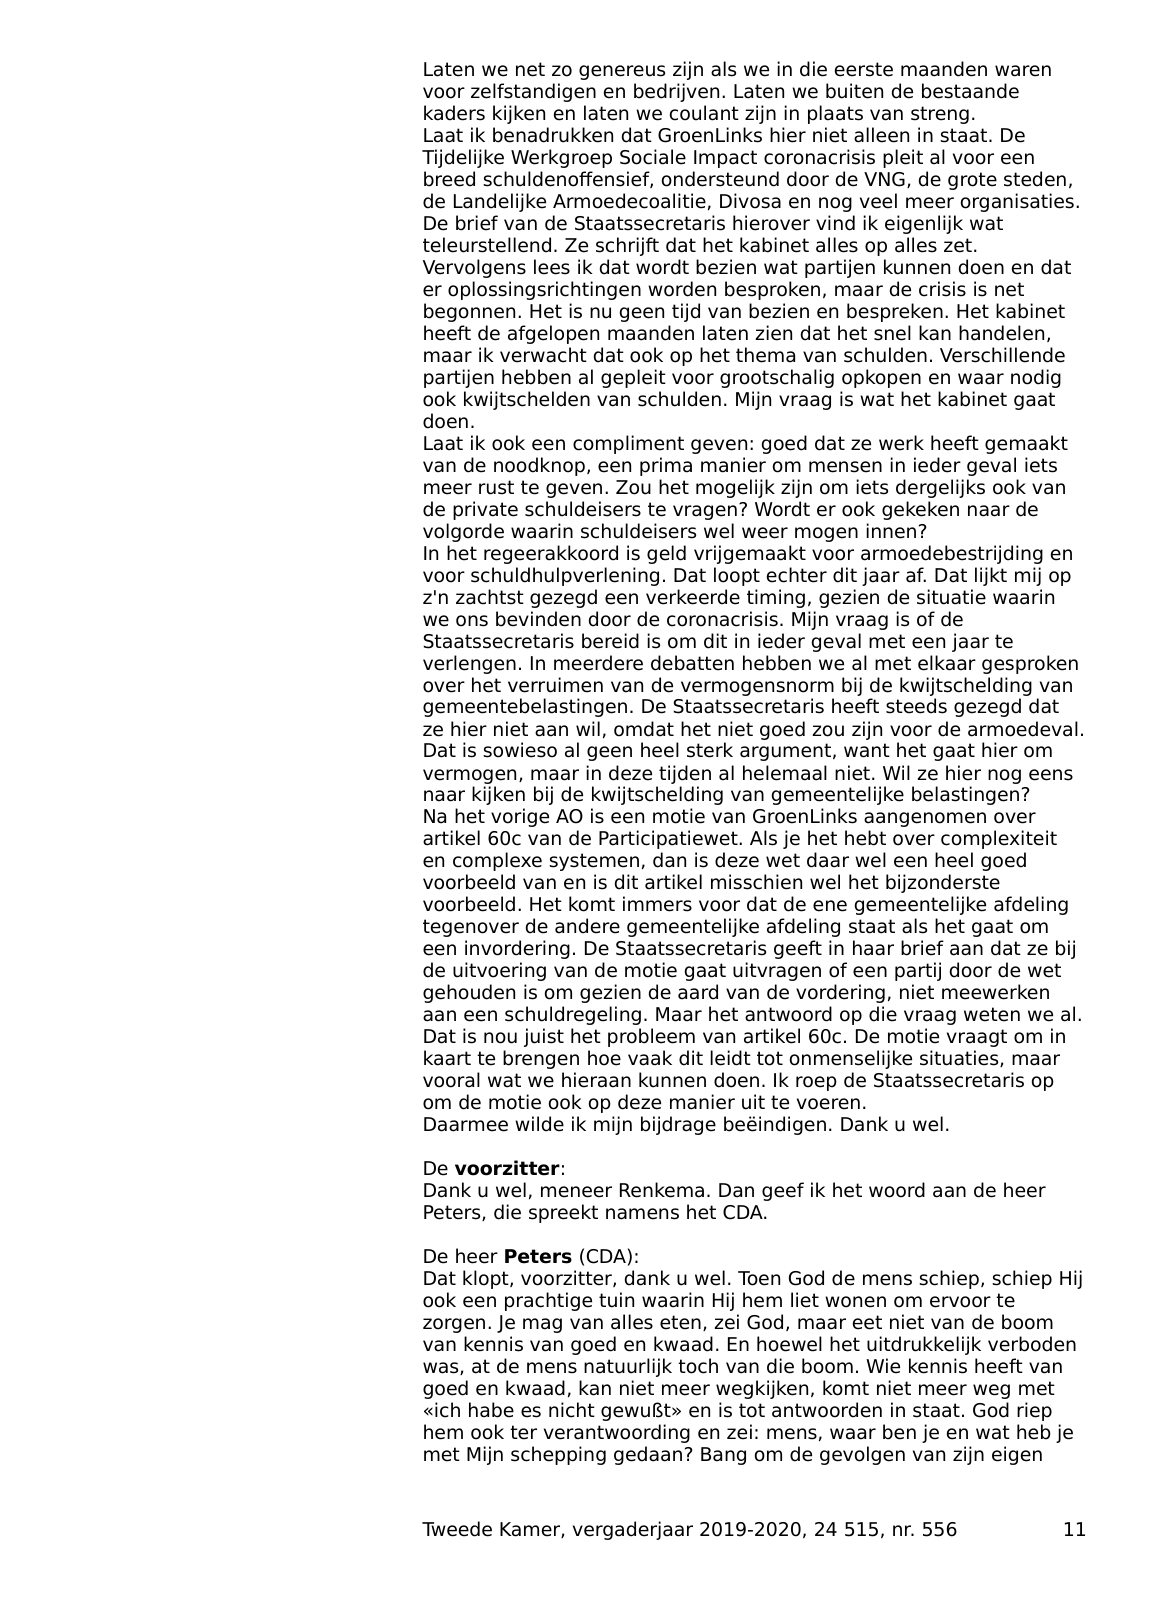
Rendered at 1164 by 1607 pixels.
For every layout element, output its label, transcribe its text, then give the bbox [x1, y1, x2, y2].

text De voorzitter: [422, 1158, 1087, 1180]
text In het regeerakkoord is geld vrijgemaakt voor armoedebestrijding en voor schuldhulpverlening. Dat loopt echter dit jaar af. Dat lijkt mij op z'n zachtst gezegd een verkeerde timing, gezien de situatie waarin we ons bevinden door de coronacrisis. Mijn vraag is of de Staatssecretaris bereid is om dit in ieder geval met een jaar te verlengen. In meerdere debatten hebben we al met elkaar gesproken over het verruimen van de vermogensnorm bij de kwijtschelding van gemeentebelastingen. De Staatssecretaris heeft steeds gezegd dat ze hier niet aan wil, omdat het niet goed zou zijn voor de armoedeval. Dat is sowieso al geen heel sterk argument, want het gaat hier om vermogen, maar in deze tijden al helemaal niet. Wil ze hier nog eens naar kijken bij de kwijtschelding van gemeentelijke belastingen? [422, 543, 1087, 806]
text Laat ik benadrukken dat GroenLinks hier niet alleen in staat. De Tijdelijke Werkgroep Sociale Impact coronacrisis pleit al voor een breed schuldenoffensief, ondersteund door de VNG, de grote steden, de Landelijke Armoedecoalitie, Divosa en nog veel meer organisaties. De brief van de Staatssecretaris hierover vind ik eigenlijk wat teleurstellend. Ze schrijft dat het kabinet alles op alles zet. Vervolgens lees ik dat wordt bezien wat partijen kunnen doen en dat er oplossingsrichtingen worden besproken, maar de crisis is net begonnen. Het is nu geen tijd van bezien en bespreken. Het kabinet heeft de afgelopen maanden laten zien dat het snel kan handelen, maar ik verwacht dat ook op het thema van schulden. Verschillende partijen hebben al gepleit voor grootschalig opkopen en waar nodig ook kwijtschelden van schulden. Mijn vraag is wat het kabinet gaat doen. [422, 125, 1087, 433]
text De heer Peters (CDA): [422, 1246, 1087, 1268]
text Laat ik ook een compliment geven: goed dat ze werk heeft gemaakt van de noodknop, een prima manier om mensen in ieder geval iets meer rust te geven. Zou het mogelijk zijn om iets dergelijks ook van de private schuldeisers te vragen? Wordt er ook gekeken naar de volgorde waarin schuldeisers wel weer mogen innen? [422, 433, 1087, 543]
text Dank u wel, meneer Renkema. Dan geef ik het woord aan de heer Peters, die spreekt namens het CDA. [422, 1180, 1087, 1224]
text Na het vorige AO is een motie van GroenLinks aangenomen over artikel 60c van de Participatiewet. Als je het hebt over complexiteit en complexe systemen, dan is deze wet daar wel een heel goed voorbeeld van en is dit artikel misschien wel het bijzonderste voorbeeld. Het komt immers voor dat de ene gemeentelijke afdeling tegenover de andere gemeentelijke afdeling staat als het gaat om een invordering. De Staatssecretaris geeft in haar brief aan dat ze bij de uitvoering van de motie gaat uitvragen of een partij door de wet gehouden is om gezien de aard van de vordering, niet meewerken aan een schuldregeling. Maar het antwoord op die vraag weten we al. Dat is nou juist het probleem van artikel 60c. De motie vraagt om in kaart te brengen hoe vaak dit leidt tot onmenselijke situaties, maar vooral wat we hieraan kunnen doen. Ik roep de Staatssecretaris op om de motie ook op deze manier uit te voeren. [422, 806, 1087, 1114]
text Laten we net zo genereus zijn als we in die eerste maanden waren voor zelfstandigen en bedrijven. Laten we buiten de bestaande kaders kijken en laten we coulant zijn in plaats van streng. [422, 59, 1087, 125]
text Dat klopt, voorzitter, dank u wel. Toen God de mens schiep, schiep Hij ook een prachtige tuin waarin Hij hem liet wonen om ervoor te zorgen. Je mag van alles eten, zei God, maar eet niet van de boom van kennis van goed en kwaad. En hoewel het uitdrukkelijk verboden was, at de mens natuurlijk toch van die boom. Wie kennis heeft van goed en kwaad, kan niet meer wegkijken, komt niet meer weg met «ich habe es nicht gewußt» en is tot antwoorden in staat. God riep hem ook ter verantwoording en zei: mens, waar ben je en wat heb je met Mijn schepping gedaan? Bang om de gevolgen van zijn eigen [422, 1268, 1087, 1466]
text Daarmee wilde ik mijn bijdrage beëindigen. Dank u wel. [422, 1114, 1087, 1136]
